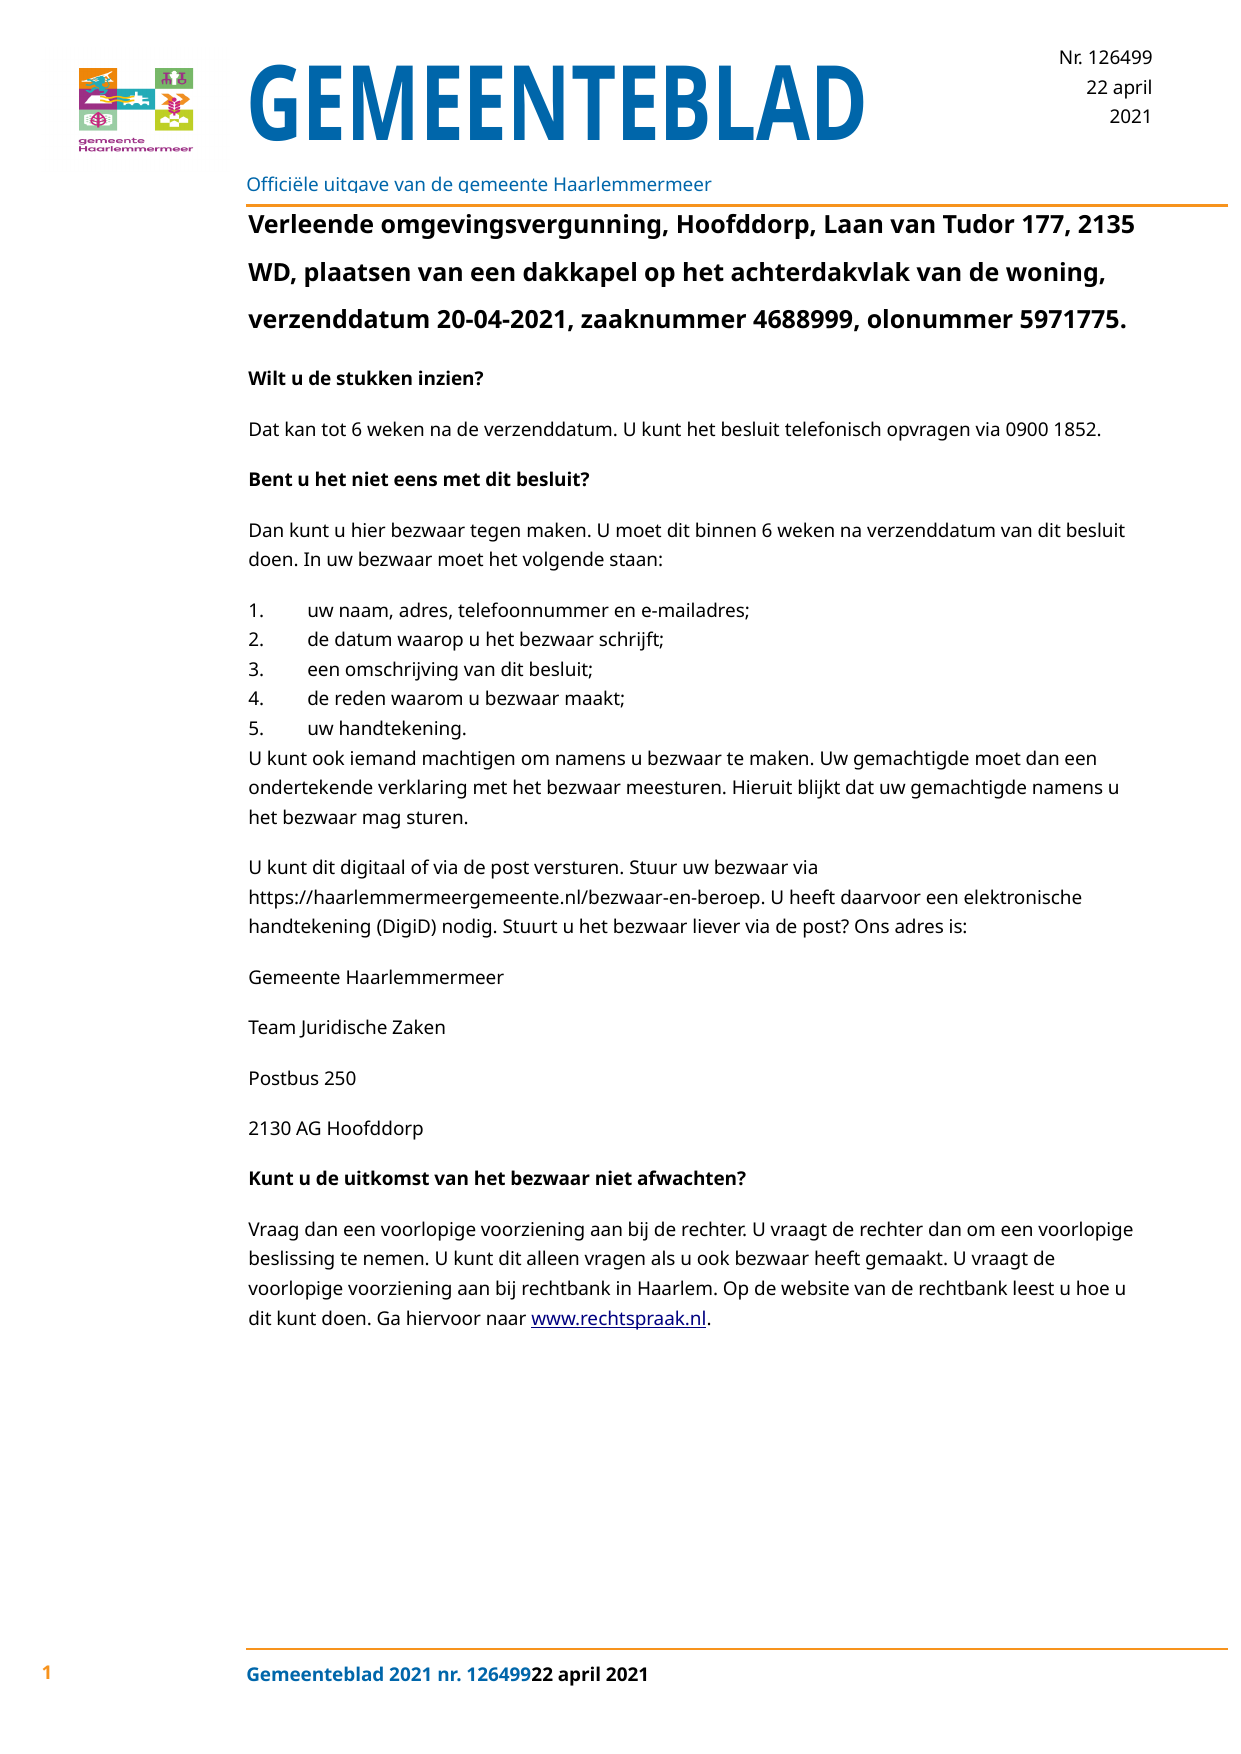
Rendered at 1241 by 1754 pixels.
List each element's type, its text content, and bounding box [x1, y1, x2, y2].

picture [41, 47, 231, 172]
text Verleende omgevingsvergunning, Hoofddorp, Laan van Tudor 177, 2135 WD, plaatsen van een dakkapel op het achterdakvlak van de woning, verzenddatum 20-04-2021, zaaknummer 4688999, olonummer 5971775. [248, 207, 1152, 336]
text Bent u het niet eens met dit besluit? [248, 466, 1152, 492]
text Kunt u de uitkomst van het bezwaar niet afwachten? [248, 1166, 1152, 1191]
text Wilt u de stukken inzien? [248, 366, 1152, 391]
list de reden waarom u bezwaar maakt; [248, 686, 1152, 711]
text Gemeente Haarlemmermeer [248, 964, 1152, 989]
text Postbus 250 [248, 1065, 1152, 1090]
text 2130 AG Hoofddorp [248, 1115, 1152, 1141]
list een omschrijving van dit besluit; [248, 656, 1152, 682]
list de datum waarop u het bezwaar schrijft; [248, 626, 1152, 652]
text Dan kunt u hier bezwaar tegen maken. U moet dit binnen 6 weken na verzenddatum van dit besluit doen. In uw bezwaar moet het volgende staan: [248, 517, 1152, 572]
list uw handtekening. [248, 715, 1152, 741]
text U kunt ook iemand machtigen om namens u bezwaar te maken. Uw gemachtigde moet dan een ondertekende verklaring met het bezwaar meesturen. Hieruit blijkt dat uw gemachtigde namens u het bezwaar mag sturen. [248, 745, 1152, 829]
list uw naam, adres, telefoonnummer en e-mailadres; [248, 597, 1152, 622]
text Vraag dan een voorlopige voorziening aan bij de rechter. U vraagt de rechter dan om een voorlopige beslissing te nemen. U kunt dit alleen vragen als u ook bezwaar heeft gemaakt. U vraagt de voorlopige voorziening aan bij rechtbank in Haarlem. Op de website van de rechtbank leest u hoe u dit kunt doen. Ga hiervoor naar www.rechtspraak.nl. [248, 1216, 1152, 1330]
text Team Juridische Zaken [248, 1014, 1152, 1040]
text Dat kan tot 6 weken na de verzenddatum. U kunt het besluit telefonisch opvragen via 0900 1852. [248, 416, 1152, 442]
text U kunt dit digitaal of via de post versturen. Stuur uw bezwaar via https://haarlemmermeergemeente.nl/bezwaar-en-beroep. U heeft daarvoor een elektronische handtekening (DigiD) nodig. Stuurt u het bezwaar liever via de post? Ons adres is: [248, 854, 1152, 939]
